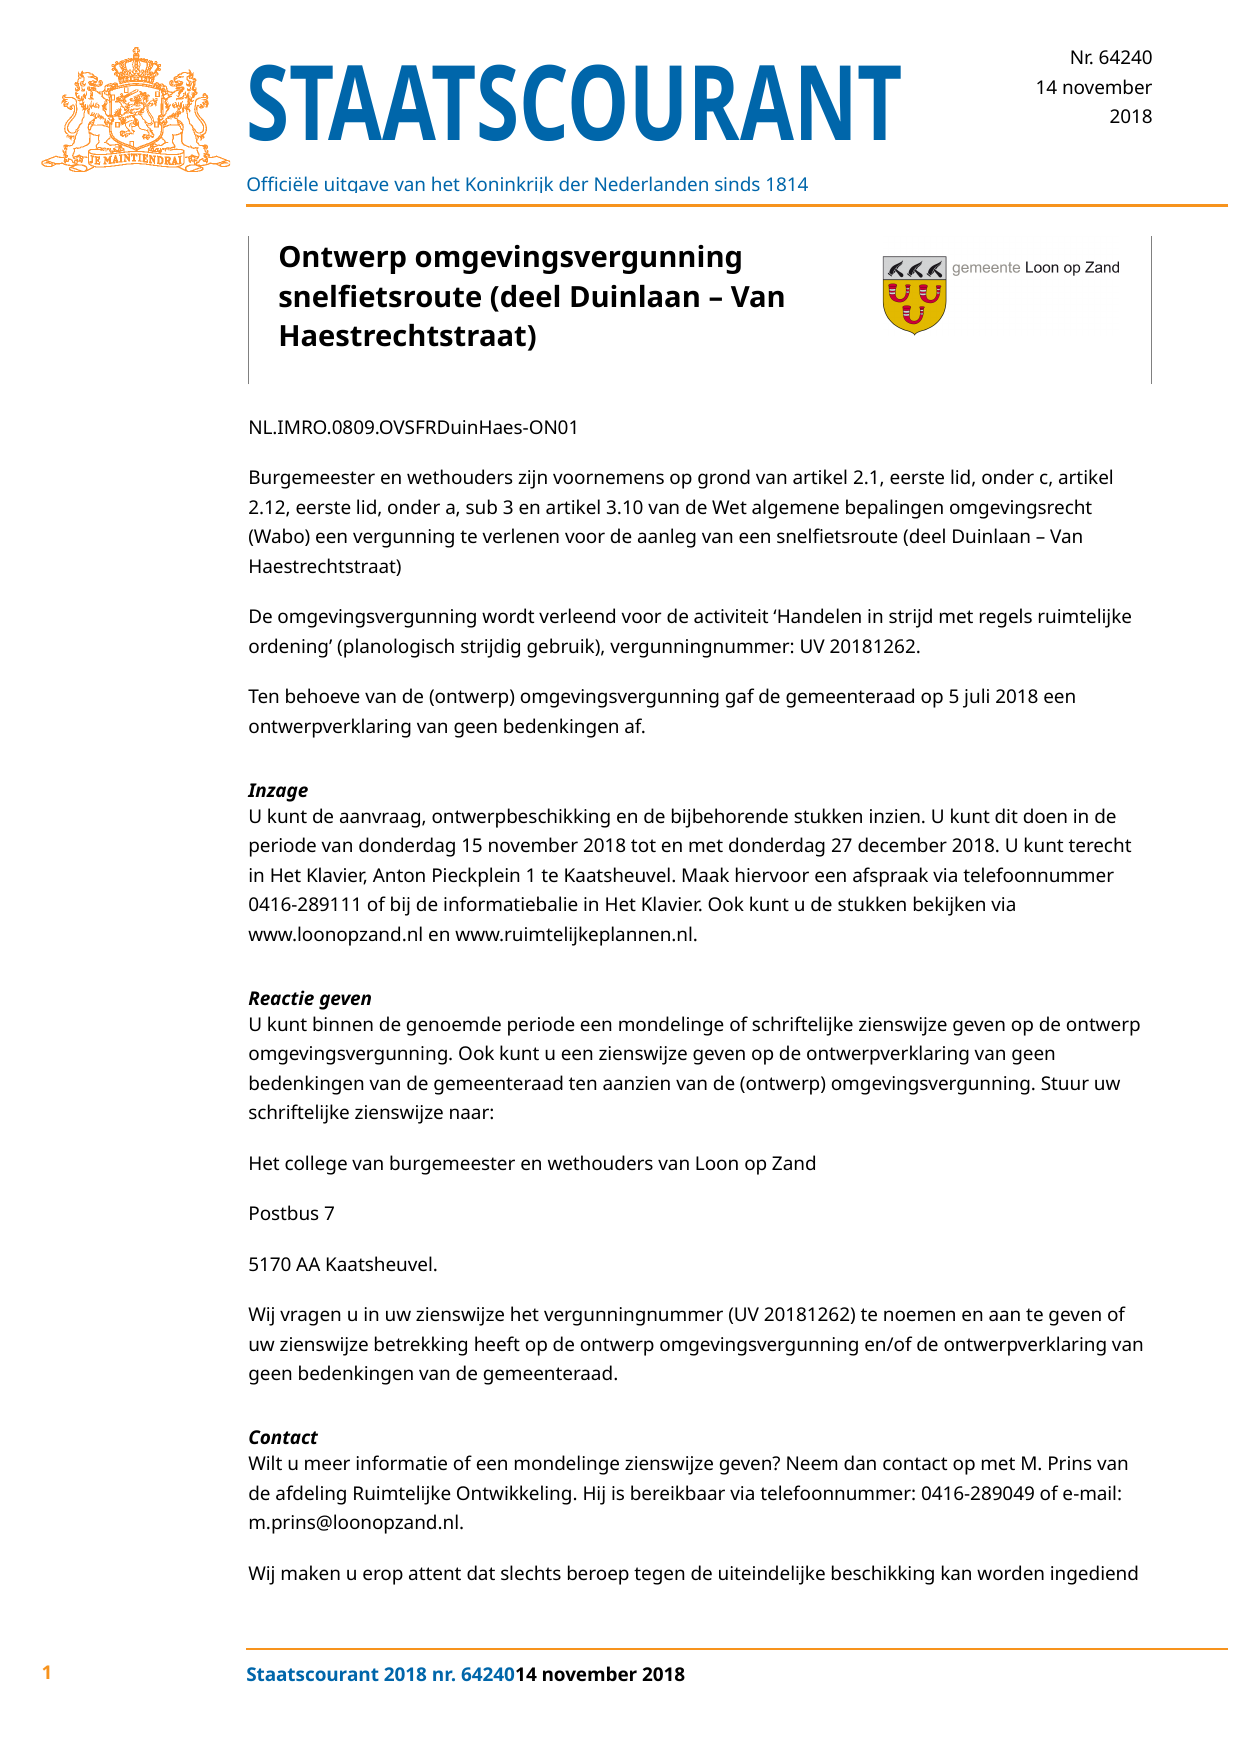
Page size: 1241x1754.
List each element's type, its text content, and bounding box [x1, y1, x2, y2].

text Wilt u meer informatie of een mondelinge zienswijze geven? Neem dan contact op met M. Prins van de afdeling Ruimtelijke Ontwikkeling. Hij is bereikbaar via telefoonnummer: 0416-289049 of e-mail: m.prins@loonopzand.nl. [248, 1450, 1152, 1535]
text De omgevingsvergunning wordt verleend voor de activiteit ‘Handelen in strijd met regels ruimtelijke ordening’ (planologisch strijdig gebruik), vergunningnummer: UV 20181262. [248, 603, 1152, 659]
text Ten behoeve van de (ontwerp) omgevingsvergunning gaf de gemeenteraad op 5 juli 2018 een ontwerpverklaring van geen bedenkingen af. [248, 683, 1152, 739]
text U kunt binnen de genoemde periode een mondelinge of schriftelijke zienswijze geven op de ontwerp omgevingsvergunning. Ook kunt u een zienswijze geven op de ontwerpverklaring van geen bedenkingen van de gemeenteraad ten aanzien van de (ontwerp) omgevingsvergunning. Stuur uw schriftelijke zienswijze naar: [248, 1011, 1152, 1125]
text Reactie geven [248, 985, 1152, 1011]
table_header [850, 236, 1151, 384]
table_header Ontwerp omgevingsvergunning snelfietsroute (deel Duinlaan – Van Haestrechtstraat) [249, 236, 850, 384]
text Wij maken u erop attent dat slechts beroep tegen de uiteindelijke beschikking kan worden ingediend [248, 1560, 1152, 1585]
text Contact [248, 1424, 1152, 1450]
text U kunt de aanvraag, ontwerpbeschikking en de bijbehorende stukken inzien. U kunt dit doen in de periode van donderdag 15 november 2018 tot en met donderdag 27 december 2018. U kunt terecht in Het Klavier, Anton Pieckplein 1 te Kaatsheuvel. Maak hiervoor een afspraak via telefoonnummer 0416-289111 of bij de informatiebalie in Het Klavier. Ook kunt u de stukken bekijken via www.loonopzand.nl en www.ruimtelijkeplannen.nl. [248, 803, 1152, 947]
text 5170 AA Kaatsheuvel. [248, 1251, 1152, 1277]
picture [41, 47, 231, 172]
text Inzage [248, 777, 1152, 803]
text Burgemeester en wethouders zijn voornemens op grond van artikel 2.1, eerste lid, onder c, artikel 2.12, eerste lid, onder a, sub 3 en artikel 3.10 van de Wet algemene bepalingen omgevingsrecht (Wabo) een vergunning te verlenen voor de aanleg van een snelfietsroute (deel Duinlaan – Van Haestrechtstraat) [248, 464, 1152, 579]
text Het college van burgemeester en wethouders van Loon op Zand [248, 1150, 1152, 1176]
picture [882, 236, 1119, 336]
text Wij vragen u in uw zienswijze het vergunningnummer (UV 20181262) te noemen en aan te geven of uw zienswijze betrekking heeft op de ontwerp omgevingsvergunning en/of de ontwerpverklaring van geen bedenkingen van de gemeenteraad. [248, 1301, 1152, 1386]
text Postbus 7 [248, 1200, 1152, 1226]
text NL.IMRO.0809.OVSFRDuinHaes-ON01 [248, 414, 1152, 440]
